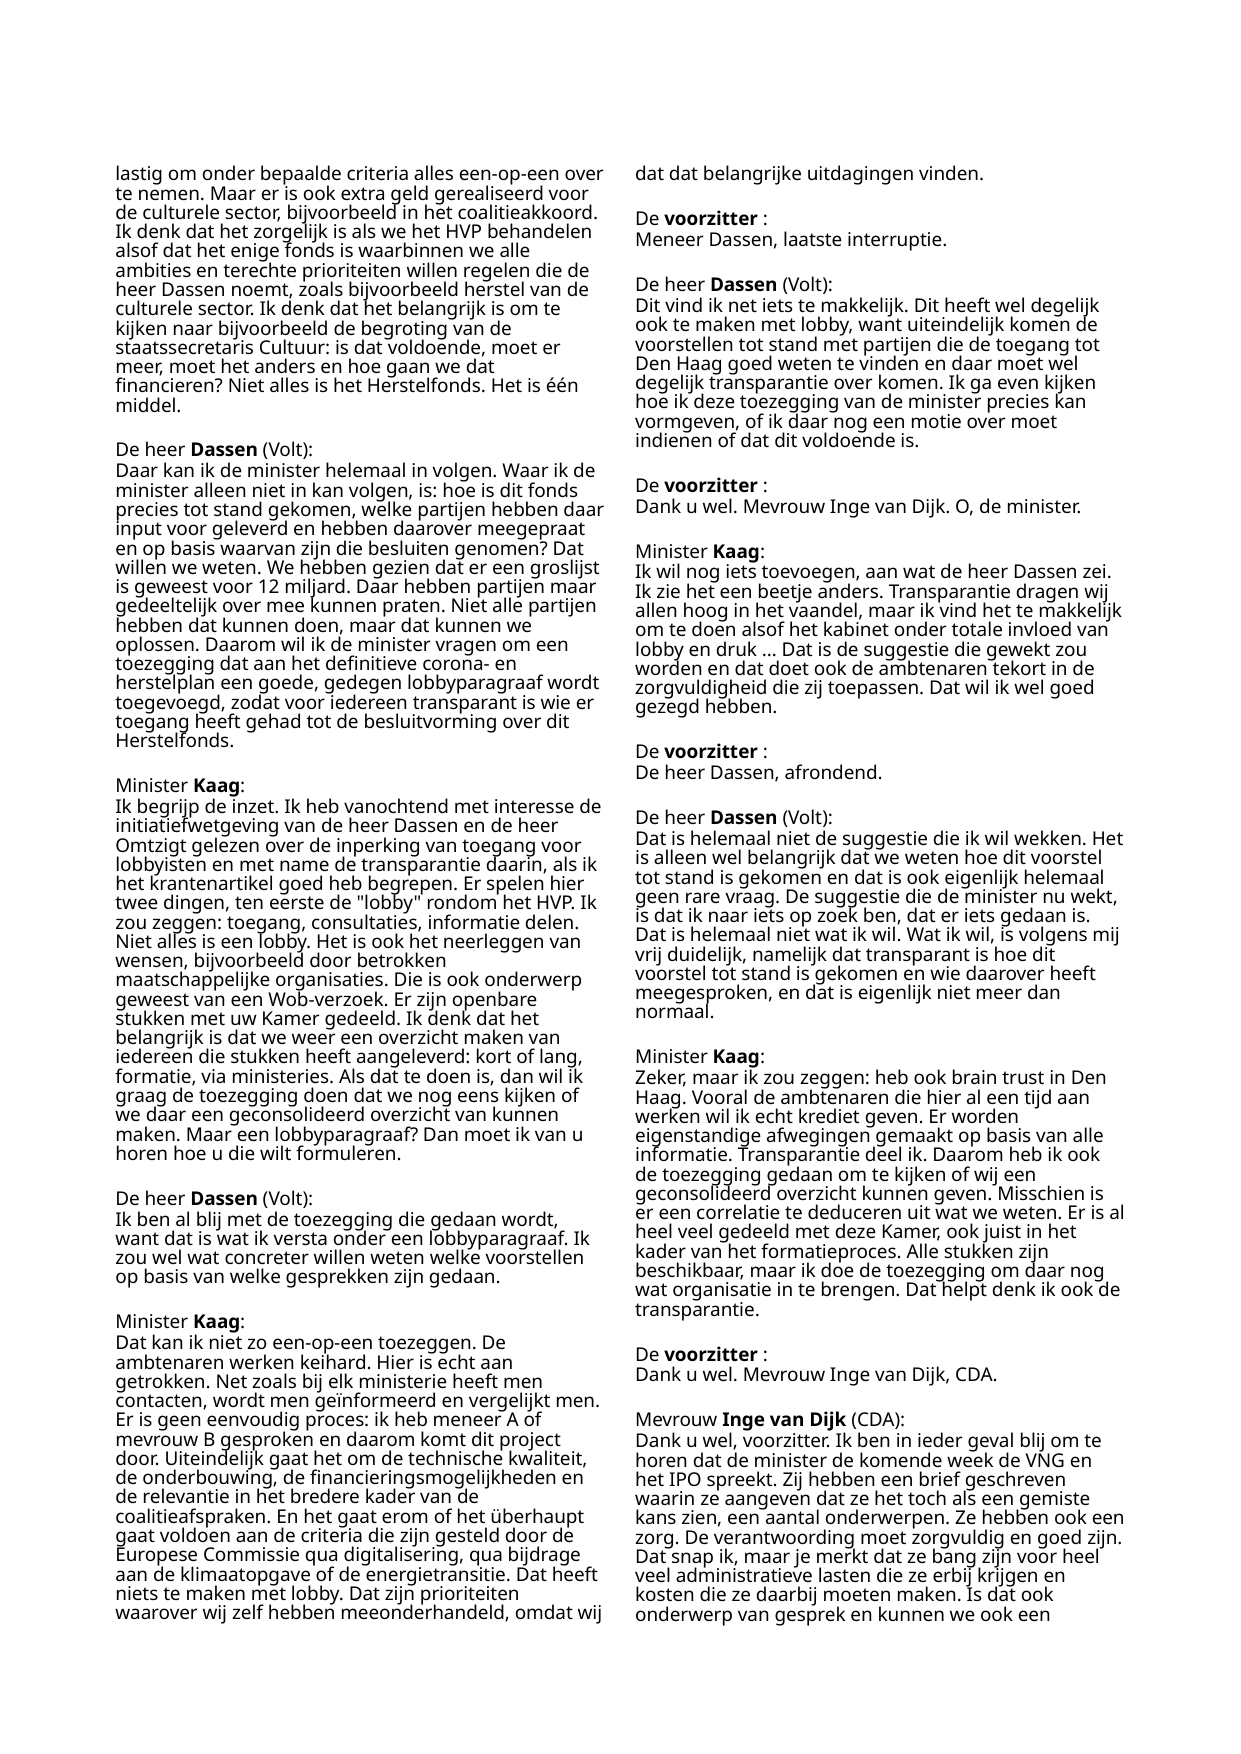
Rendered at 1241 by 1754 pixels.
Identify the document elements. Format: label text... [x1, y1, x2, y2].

text De heer Dassen (Volt): [115, 1185, 605, 1211]
text Ik begrijp de inzet. Ik heb vanochtend met interesse de initiatiefwetgeving van de heer Dassen en de heer Omtzigt gelezen over de inperking van toegang voor lobbyisten en met name de transparantie daarin, als ik het krantenartikel goed heb begrepen. Er spelen hier twee dingen, ten eerste de "lobby" rondom het HVP. Ik zou zeggen: toegang, consultaties, informatie delen. Niet alles is een lobby. Het is ook het neerleggen van wensen, bijvoorbeeld door betrokken maatschappelijke organisaties. Die is ook onderwerp geweest van een Wob-verzoek. Er zijn openbare stukken met uw Kamer gedeeld. Ik denk dat het belangrijk is dat we weer een overzicht maken van iedereen die stukken heeft aangeleverd: kort of lang, formatie, via ministeries. Als dat te doen is, dan wil ik graag de toezegging doen dat we nog eens kijken of we daar een geconsolideerd overzicht van kunnen maken. Maar een lobbyparagraaf? Dan moet ik van u horen hoe u die wilt formuleren. [115, 798, 605, 1164]
text De heer Dassen (Volt): [635, 804, 1125, 830]
text Dit vind ik net iets te makkelijk. Dit heeft wel degelijk ook te maken met lobby, want uiteindelijk komen de voorstellen tot stand met partijen die de toegang tot Den Haag goed weten te vinden en daar moet wel degelijk transparantie over komen. Ik ga even kijken hoe ik deze toezegging van de minister precies kan vormgeven, of ik daar nog een motie over moet indienen of dat dit voldoende is. [635, 297, 1125, 451]
text Dank u wel. Mevrouw Inge van Dijk. O, de minister. [635, 498, 1125, 517]
text Dank u wel, voorzitter. Ik ben in ieder geval blij om te horen dat de minister de komende week de VNG en het IPO spreekt. Zij hebben een brief geschreven waarin ze aangeven dat ze het toch als een gemiste kans zien, een aantal onderwerpen. Ze hebben ook een zorg. De verantwoording moet zorgvuldig en goed zijn. Dat snap ik, maar je merkt dat ze bang zijn voor heel veel administratieve lasten die ze erbij krijgen en kosten die ze daarbij moeten maken. Is dat ook onderwerp van gesprek en kunnen we ook een [635, 1432, 1125, 1625]
text De voorzitter : [635, 472, 1125, 498]
text Minister Kaag: [115, 772, 605, 798]
text Zeker, maar ik zou zeggen: heb ook brain trust in Den Haag. Vooral de ambtenaren die hier al een tijd aan werken wil ik echt krediet geven. Er worden eigenstandige afwegingen gemaakt op basis van alle informatie. Transparantie deel ik. Daarom heb ik ook de toezegging gedaan om te kijken of wij een geconsolideerd overzicht kunnen geven. Misschien is er een correlatie te deduceren uit wat we weten. Er is al heel veel gedeeld met deze Kamer, ook juist in het kader van het formatieproces. Alle stukken zijn beschikbaar, maar ik doe de toezegging om daar nog wat organisatie in te brengen. Dat helpt denk ik ook de transparantie. [635, 1069, 1125, 1320]
text Dank u wel. Mevrouw Inge van Dijk, CDA. [635, 1366, 1125, 1386]
text Meneer Dassen, laatste interruptie. [635, 231, 1125, 250]
text Dat is helemaal niet de suggestie die ik wil wekken. Het is alleen wel belangrijk dat we weten hoe dit voorstel tot stand is gekomen en dat is ook eigenlijk helemaal geen rare vraag. De suggestie die de minister nu wekt, is dat ik naar iets op zoek ben, dat er iets gedaan is. Dat is helemaal niet wat ik wil. Wat ik wil, is volgens mij vrij duidelijk, namelijk dat transparant is hoe dit voorstel tot stand is gekomen en wie daarover heeft meegesproken, en dat is eigenlijk niet meer dan normaal. [635, 830, 1125, 1023]
text Ik ben al blij met de toezegging die gedaan wordt, want dat is wat ik versta onder een lobbyparagraaf. Ik zou wel wat concreter willen weten welke voorstellen op basis van welke gesprekken zijn gedaan. [115, 1211, 605, 1288]
text dat dat belangrijke uitdagingen vinden. [635, 165, 1125, 184]
text lastig om onder bepaalde criteria alles een-op-een over te nemen. Maar er is ook extra geld gerealiseerd voor de culturele sector, bijvoorbeeld in het coalitieakkoord. Ik denk dat het zorgelijk is als we het HVP behandelen alsof dat het enige fonds is waarbinnen we alle ambities en terechte prioriteiten willen regelen die de heer Dassen noemt, zoals bijvoorbeeld herstel van de culturele sector. Ik denk dat het belangrijk is om te kijken naar bijvoorbeeld de begroting van de staatssecretaris Cultuur: is dat voldoende, moet er meer, moet het anders en hoe gaan we dat financieren? Niet alles is het Herstelfonds. Het is één middel. [115, 165, 605, 416]
text Minister Kaag: [635, 538, 1125, 563]
text De heer Dassen (Volt): [115, 437, 605, 462]
text De heer Dassen, afrondend. [635, 764, 1125, 783]
text De heer Dassen (Volt): [635, 271, 1125, 297]
text Daar kan ik de minister helemaal in volgen. Waar ik de minister alleen niet in kan volgen, is: hoe is dit fonds precies tot stand gekomen, welke partijen hebben daar input voor geleverd en hebben daarover meegepraat en op basis waarvan zijn die besluiten genomen? Dat willen we weten. We hebben gezien dat er een groslijst is geweest voor 12 miljard. Daar hebben partijen maar gedeeltelijk over mee kunnen praten. Niet alle partijen hebben dat kunnen doen, maar dat kunnen we oplossen. Daarom wil ik de minister vragen om een toezegging dat aan het definitieve corona- en herstelplan een goede, gedegen lobbyparagraaf wordt toegevoegd, zodat voor iedereen transparant is wie er toegang heeft gehad tot de besluitvorming over dit Herstelfonds. [115, 462, 605, 751]
text Mevrouw Inge van Dijk (CDA): [635, 1407, 1125, 1432]
text De voorzitter : [635, 738, 1125, 764]
text Dat kan ik niet zo een-op-een toezeggen. De ambtenaren werken keihard. Hier is echt aan getrokken. Net zoals bij elk ministerie heeft men contacten, wordt men geïnformeerd en vergelijkt men. Er is geen eenvoudig proces: ik heb meneer A of mevrouw B gesproken en daarom komt dit project door. Uiteindelijk gaat het om de technische kwaliteit, de onderbouwing, de financieringsmogelijkheden en de relevantie in het bredere kader van de coalitieafspraken. En het gaat erom of het überhaupt gaat voldoen aan de criteria die zijn gesteld door de Europese Commissie qua digitalisering, qua bijdrage aan de klimaatopgave of de energietransitie. Dat heeft niets te maken met lobby. Dat zijn prioriteiten waarover wij zelf hebben meeonderhandeld, omdat wij [115, 1334, 605, 1623]
text Minister Kaag: [115, 1309, 605, 1334]
text De voorzitter : [635, 1341, 1125, 1366]
text Minister Kaag: [635, 1044, 1125, 1069]
text De voorzitter : [635, 205, 1125, 231]
text Ik wil nog iets toevoegen, aan wat de heer Dassen zei. Ik zie het een beetje anders. Transparantie dragen wij allen hoog in het vaandel, maar ik vind het te makkelijk om te doen alsof het kabinet onder totale invloed van lobby en druk … Dat is de suggestie die gewekt zou worden en dat doet ook de ambtenaren tekort in de zorgvuldigheid die zij toepassen. Dat wil ik wel goed gezegd hebben. [635, 563, 1125, 718]
